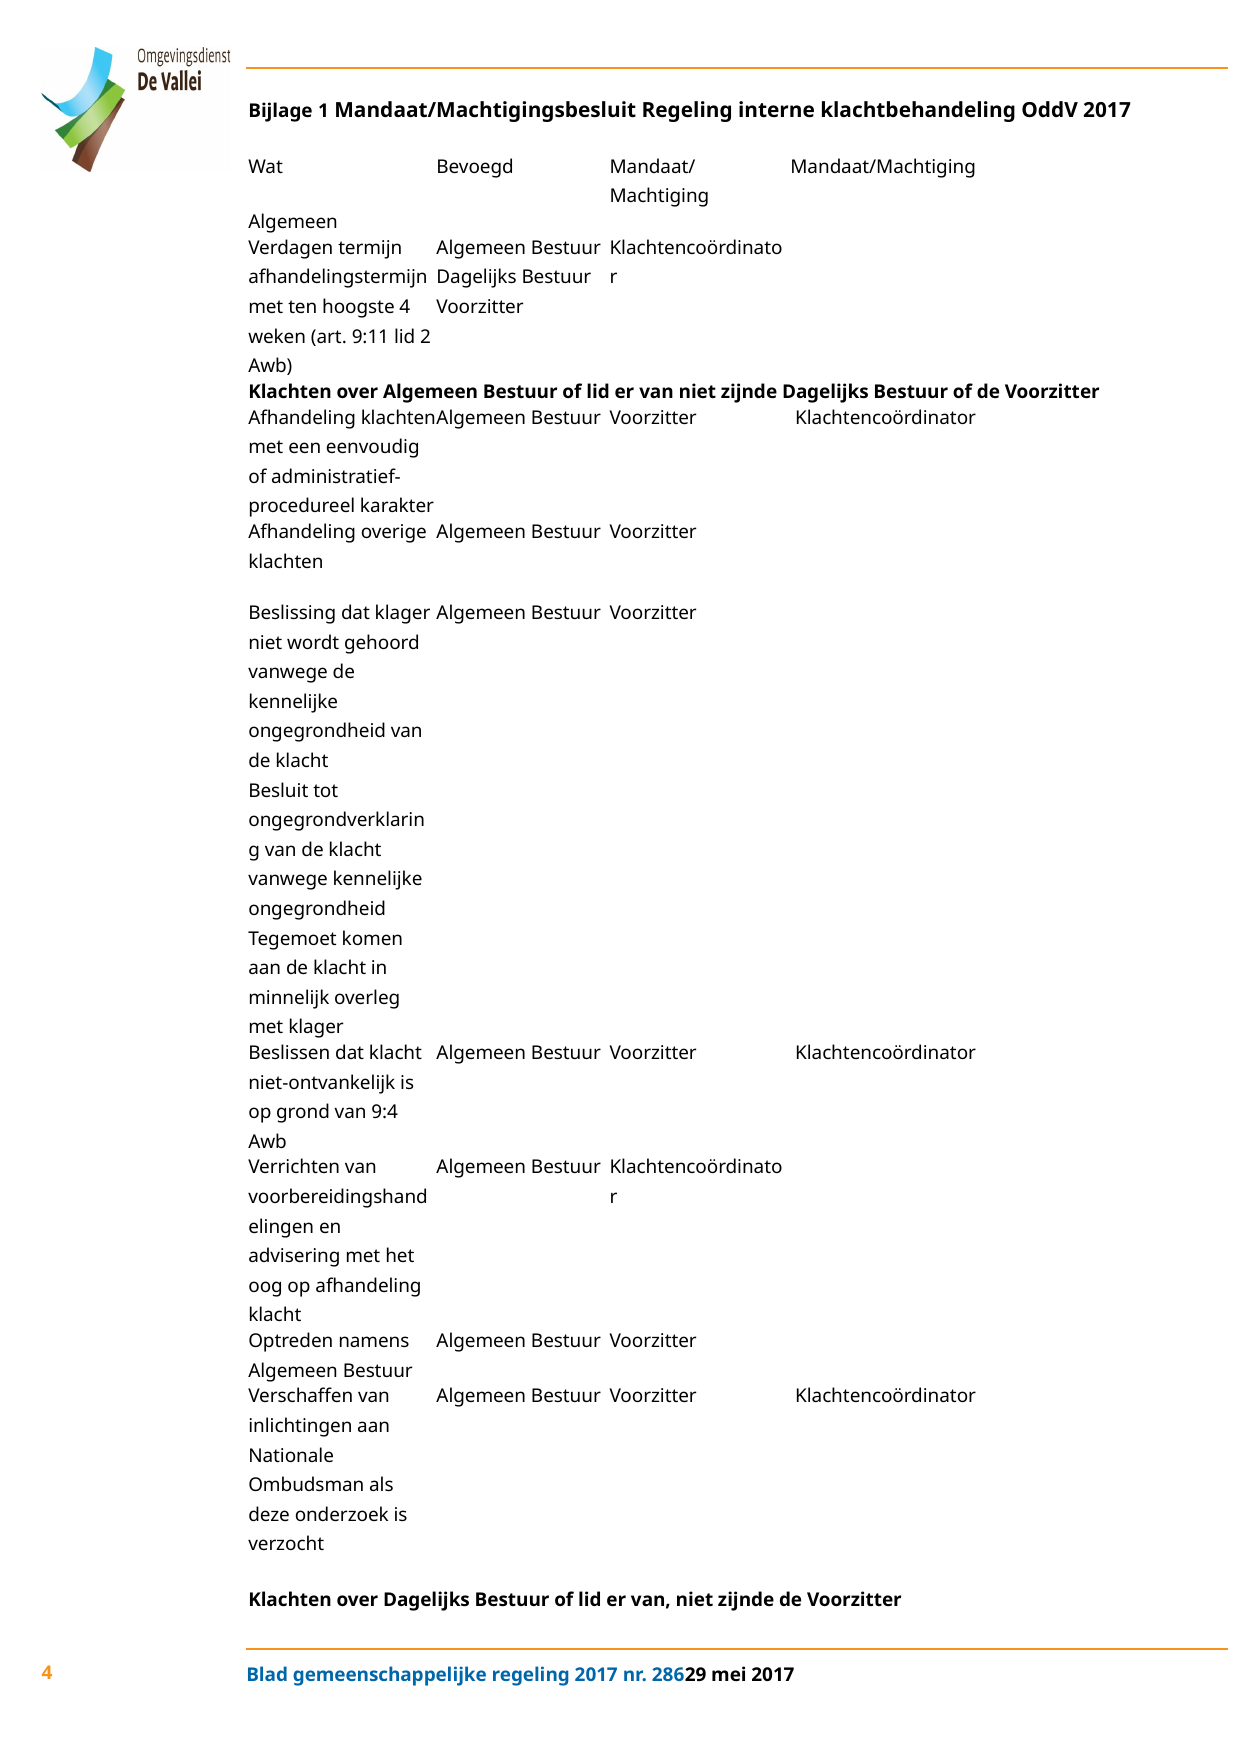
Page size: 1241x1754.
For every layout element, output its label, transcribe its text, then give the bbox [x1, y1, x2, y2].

table_cell [979, 1383, 1152, 1556]
picture [41, 47, 231, 172]
table_cell Algemeen Bestuur [436, 1039, 609, 1154]
table_cell [248, 574, 436, 599]
table_cell [979, 404, 1152, 518]
table_cell [979, 574, 1152, 599]
table_cell Algemeen Bestuur [436, 518, 609, 574]
table_cell [979, 1154, 1152, 1327]
table_cell [609, 574, 790, 599]
table_cell Optreden namens Algemeen Bestuur [248, 1328, 436, 1383]
table_cell [979, 518, 1152, 574]
table_cell [790, 518, 978, 574]
table_header Mandaat/Machtiging [609, 153, 790, 208]
table_cell Algemeen Bestuur [436, 1383, 609, 1556]
table_cell Afhandeling overige klachten [248, 518, 436, 574]
table_cell Beslissing dat klager niet wordt gehoord vanwege de kennelijke ongegrondheid van de klacht Besluit tot ongegrondverklaring van de klacht vanwege kennelijke ongegrondheid Tegemoet komen aan de klacht in minnelijk overleg met klager [248, 599, 436, 1039]
table_cell Verrichten van voorbereidingshandelingen en advisering met het oog op afhandeling klacht [248, 1154, 436, 1327]
table_cell Voorzitter [609, 599, 790, 1039]
table_cell Voorzitter [609, 518, 790, 574]
table_cell Voorzitter [609, 404, 790, 518]
table_cell Klachtencoördinator [790, 1039, 978, 1154]
table_cell Beslissen dat klacht niet-ontvankelijk is op grond van 9:4 Awb [248, 1039, 436, 1154]
table_cell Algemeen Bestuur [436, 599, 609, 1039]
table_cell Klachten over Dagelijks Bestuur of lid er van, niet zijnde de Voorzitter [248, 1556, 1152, 1612]
table_cell [979, 1328, 1152, 1383]
table_cell [436, 574, 609, 599]
table_header Wat [248, 153, 436, 208]
table_cell Verschaffen van inlichtingen aan Nationale Ombudsman als deze onderzoek is verzocht [248, 1383, 436, 1556]
table_cell [979, 1039, 1152, 1154]
table_header Bevoegd [436, 153, 609, 208]
table_cell [790, 1154, 978, 1327]
table_cell Verdagen termijn afhandelingstermijn met ten hoogste 4 weken (art. 9:11 lid 2 Awb) [248, 234, 436, 378]
table_cell [790, 1328, 978, 1383]
table_cell Klachtencoördinator [790, 1383, 978, 1556]
table_cell [979, 599, 1152, 1039]
table_cell [790, 234, 978, 378]
table_cell Algemeen Bestuur [436, 1154, 609, 1327]
table_cell Klachtencoördinator [609, 234, 790, 378]
table_cell Algemeen Bestuur [436, 404, 609, 518]
table_cell Klachten over Algemeen Bestuur of lid er van niet zijnde Dagelijks Bestuur of de Voorzitter [248, 378, 1152, 404]
text Bijlage 1 Mandaat/Machtigingsbesluit Regeling interne klachtbehandeling OddV 2017 [248, 95, 1152, 123]
table_cell Klachtencoördinator [790, 404, 978, 518]
table_cell Algemeen Bestuur Dagelijks Bestuur Voorzitter [436, 234, 609, 378]
table_cell [790, 574, 978, 599]
table_header [979, 153, 1152, 208]
table_cell Algemeen [248, 208, 1152, 234]
table_cell Voorzitter [609, 1383, 790, 1556]
table_cell Voorzitter [609, 1039, 790, 1154]
table_cell Afhandeling klachten met een eenvoudig of administratief-procedureel karakter [248, 404, 436, 518]
table_header Mandaat/Machtiging [790, 153, 978, 208]
table_cell Algemeen Bestuur [436, 1328, 609, 1383]
table_cell [979, 234, 1152, 378]
table_cell [790, 599, 978, 1039]
table_cell Voorzitter [609, 1328, 790, 1383]
table_cell Klachtencoördinator [609, 1154, 790, 1327]
